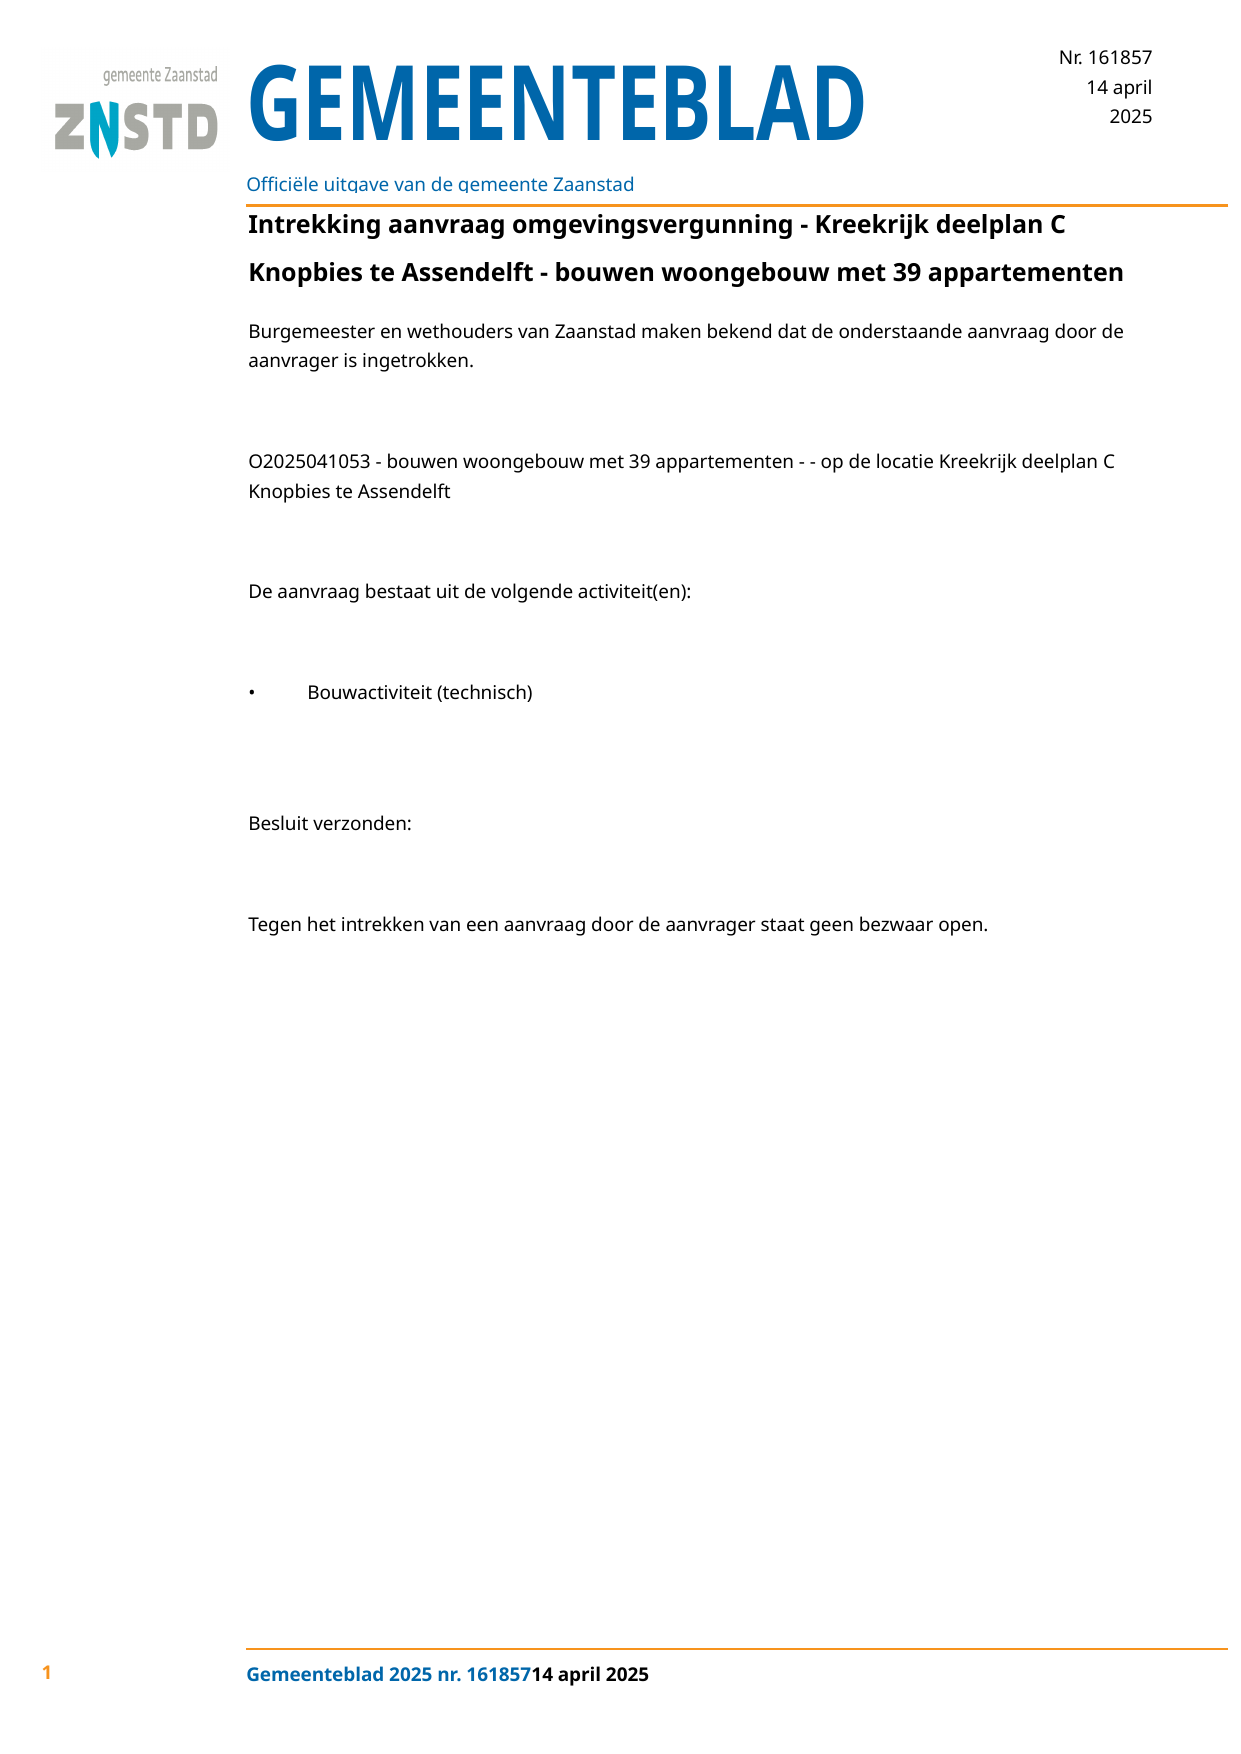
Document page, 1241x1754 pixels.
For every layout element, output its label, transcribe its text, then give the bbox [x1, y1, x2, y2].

text Tegen het intrekken van een aanvraag door de aanvrager staat geen bezwaar open. [248, 911, 1152, 937]
text Intrekking aanvraag omgevingsvergunning - Kreekrijk deelplan C Knopbies te Assendelft - bouwen woongebouw met 39 appartementen [248, 207, 1152, 288]
text Besluit verzonden: [248, 810, 1152, 836]
text De aanvraag bestaat uit de volgende activiteit(en): [248, 579, 1152, 604]
text Burgemeester en wethouders van Zaanstad maken bekend dat de onderstaande aanvraag door de aanvrager is ingetrokken. [248, 318, 1152, 373]
picture [41, 47, 231, 172]
text O2025041053 - bouwen woongebouw met 39 appartementen - - op de locatie Kreekrijk deelplan C Knopbies te Assendelft [248, 448, 1152, 504]
list Bouwactiviteit (technisch) [248, 679, 1152, 705]
